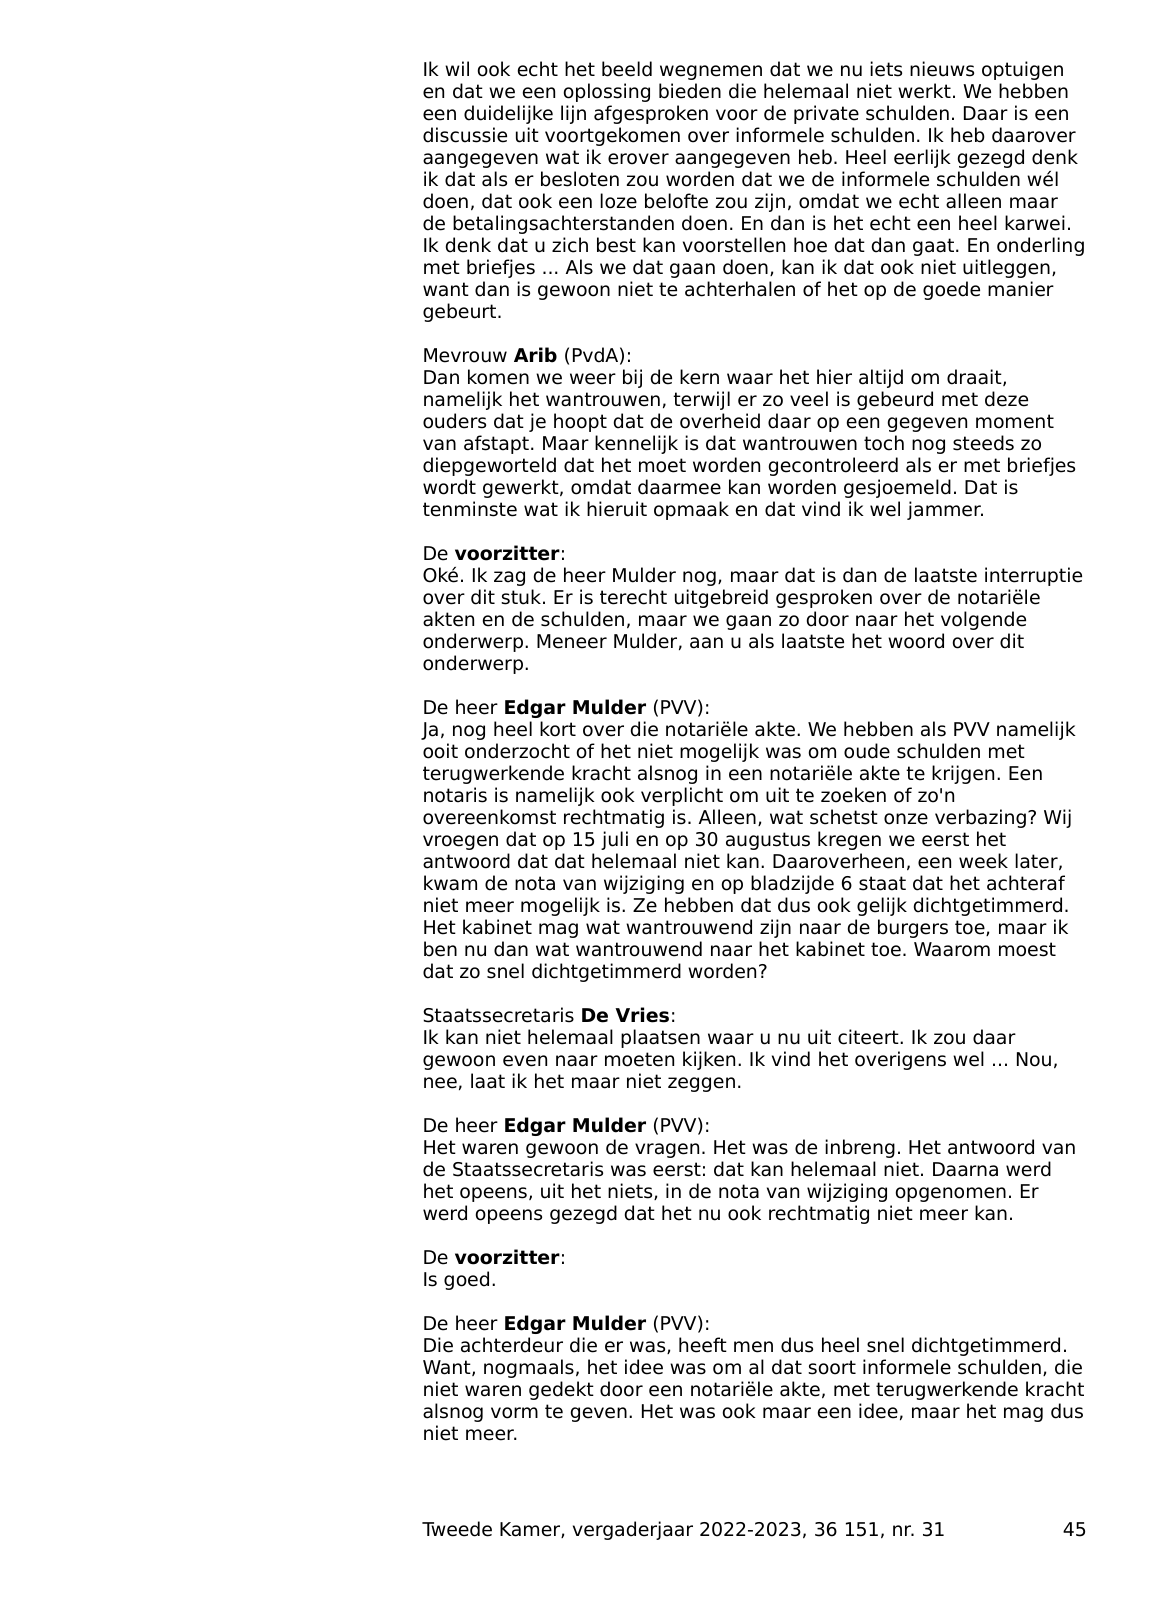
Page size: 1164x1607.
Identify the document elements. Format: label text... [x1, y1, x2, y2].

text Dan komen we weer bij de kern waar het hier altijd om draait, namelijk het wantrouwen, terwijl er zo veel is gebeurd met deze ouders dat je hoopt dat de overheid daar op een gegeven moment van afstapt. Maar kennelijk is dat wantrouwen toch nog steeds zo diepgeworteld dat het moet worden gecontroleerd als er met briefjes wordt gewerkt, omdat daarmee kan worden gesjoemeld. Dat is tenminste wat ik hieruit opmaak en dat vind ik wel jammer. [422, 367, 1087, 521]
text Ik wil ook echt het beeld wegnemen dat we nu iets nieuws optuigen en dat we een oplossing bieden die helemaal niet werkt. We hebben een duidelijke lijn afgesproken voor de private schulden. Daar is een discussie uit voortgekomen over informele schulden. Ik heb daarover aangegeven wat ik erover aangegeven heb. Heel eerlijk gezegd denk ik dat als er besloten zou worden dat we de informele schulden wél doen, dat ook een loze belofte zou zijn, omdat we echt alleen maar de betalingsachterstanden doen. En dan is het echt een heel karwei. Ik denk dat u zich best kan voorstellen hoe dat dan gaat. En onderling met briefjes ... Als we dat gaan doen, kan ik dat ook niet uitleggen, want dan is gewoon niet te achterhalen of het op de goede manier gebeurt. [422, 59, 1087, 323]
text Staatssecretaris De Vries: [422, 1005, 1087, 1027]
text Het waren gewoon de vragen. Het was de inbreng. Het antwoord van de Staatssecretaris was eerst: dat kan helemaal niet. Daarna werd het opeens, uit het niets, in de nota van wijziging opgenomen. Er werd opeens gezegd dat het nu ook rechtmatig niet meer kan. [422, 1137, 1087, 1225]
text Ik kan niet helemaal plaatsen waar u nu uit citeert. Ik zou daar gewoon even naar moeten kijken. Ik vind het overigens wel ... Nou, nee, laat ik het maar niet zeggen. [422, 1027, 1087, 1093]
text De heer Edgar Mulder (PVV): [422, 1115, 1087, 1137]
text De voorzitter: [422, 1247, 1087, 1269]
text Mevrouw Arib (PvdA): [422, 345, 1087, 367]
text De heer Edgar Mulder (PVV): [422, 1313, 1087, 1335]
text Is goed. [422, 1269, 1087, 1291]
text Oké. Ik zag de heer Mulder nog, maar dat is dan de laatste interruptie over dit stuk. Er is terecht uitgebreid gesproken over de notariële akten en de schulden, maar we gaan zo door naar het volgende onderwerp. Meneer Mulder, aan u als laatste het woord over dit onderwerp. [422, 565, 1087, 675]
text Ja, nog heel kort over die notariële akte. We hebben als PVV namelijk ooit onderzocht of het niet mogelijk was om oude schulden met terugwerkende kracht alsnog in een notariële akte te krijgen. Een notaris is namelijk ook verplicht om uit te zoeken of zo'n overeenkomst rechtmatig is. Alleen, wat schetst onze verbazing? Wij vroegen dat op 15 juli en op 30 augustus kregen we eerst het antwoord dat dat helemaal niet kan. Daaroverheen, een week later, kwam de nota van wijziging en op bladzijde 6 staat dat het achteraf niet meer mogelijk is. Ze hebben dat dus ook gelijk dichtgetimmerd. Het kabinet mag wat wantrouwend zijn naar de burgers toe, maar ik ben nu dan wat wantrouwend naar het kabinet toe. Waarom moest dat zo snel dichtgetimmerd worden? [422, 719, 1087, 983]
text De voorzitter: [422, 543, 1087, 565]
text De heer Edgar Mulder (PVV): [422, 697, 1087, 719]
text Die achterdeur die er was, heeft men dus heel snel dichtgetimmerd. Want, nogmaals, het idee was om al dat soort informele schulden, die niet waren gedekt door een notariële akte, met terugwerkende kracht alsnog vorm te geven. Het was ook maar een idee, maar het mag dus niet meer. [422, 1335, 1087, 1445]
